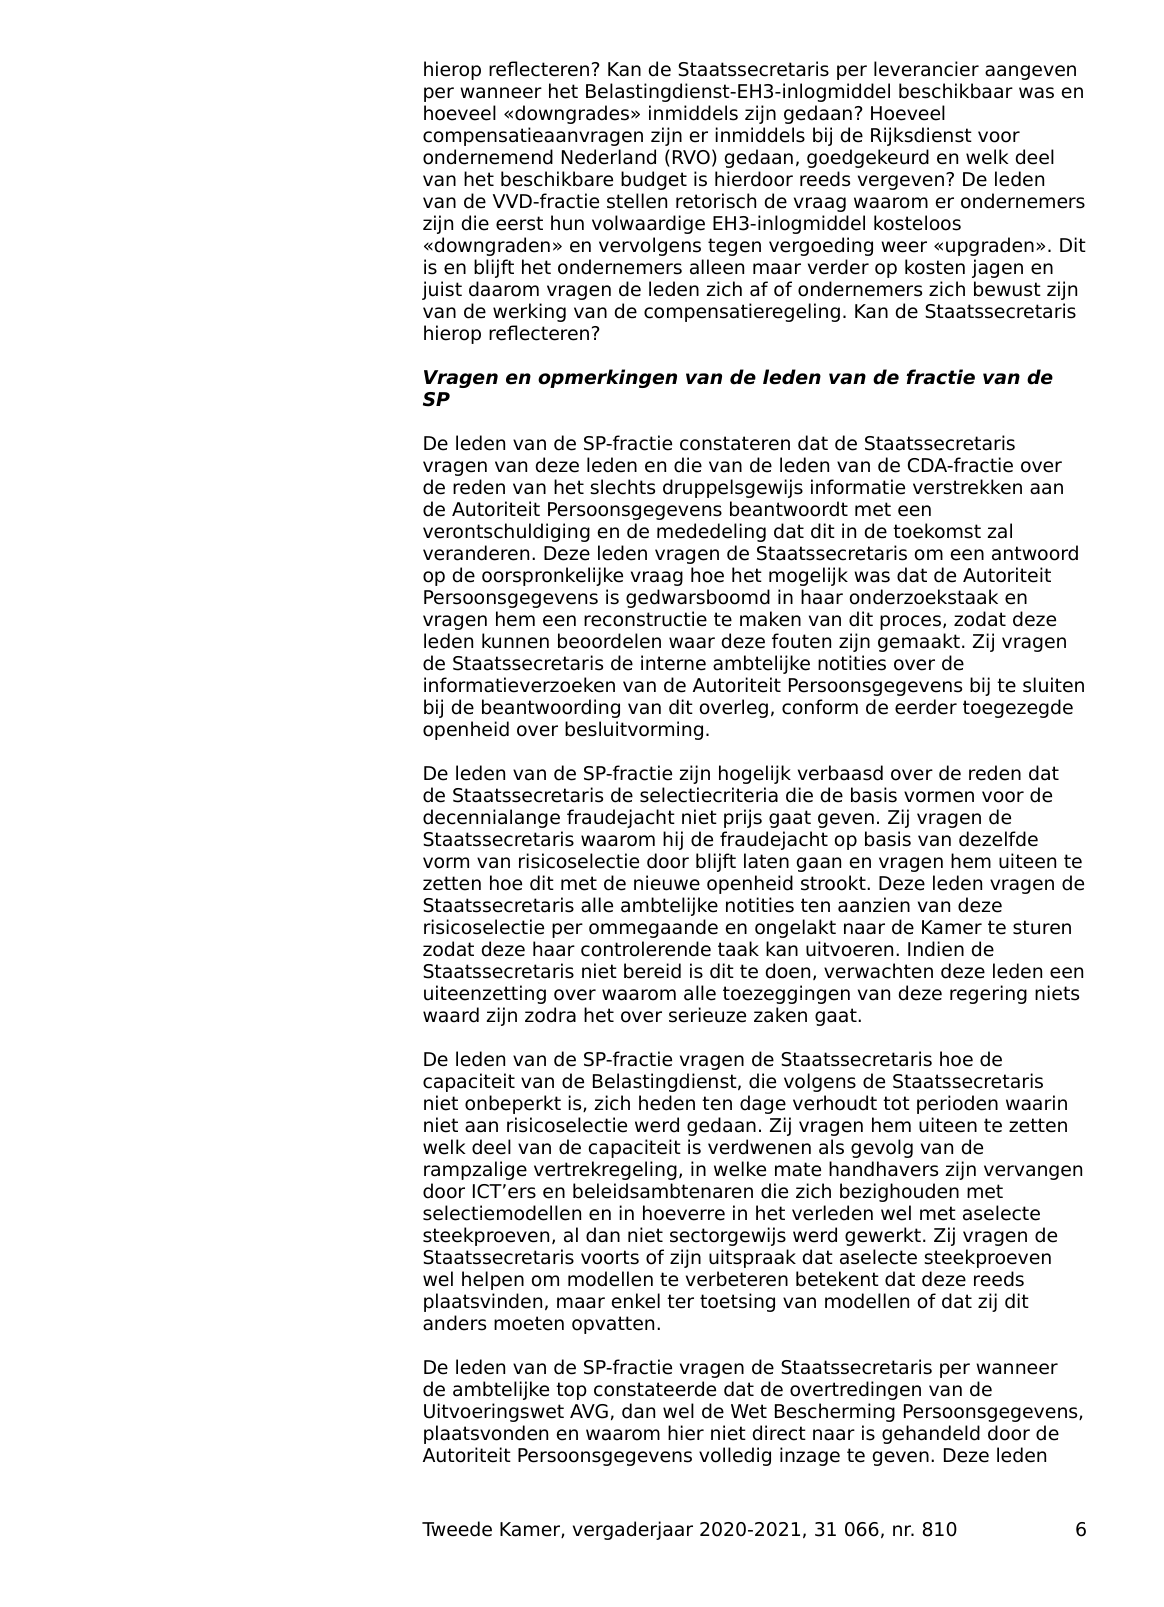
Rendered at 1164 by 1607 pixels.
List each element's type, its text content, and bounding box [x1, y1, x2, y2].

text De leden van de SP-fractie constateren dat de Staatssecretaris vragen van deze leden en die van de leden van de CDA-fractie over de reden van het slechts druppelsgewijs informatie verstrekken aan de Autoriteit Persoonsgegevens beantwoordt met een verontschuldiging en de mededeling dat dit in de toekomst zal veranderen. Deze leden vragen de Staatssecretaris om een antwoord op de oorspronkelijke vraag hoe het mogelijk was dat de Autoriteit Persoonsgegevens is gedwarsboomd in haar onderzoekstaak en vragen hem een reconstructie te maken van dit proces, zodat deze leden kunnen beoordelen waar deze fouten zijn gemaakt. Zij vragen de Staatssecretaris de interne ambtelijke notities over de informatieverzoeken van de Autoriteit Persoonsgegevens bij te sluiten bij de beantwoording van dit overleg, conform de eerder toegezegde openheid over besluitvorming. [422, 433, 1087, 741]
text De leden van de SP-fractie zijn hogelijk verbaasd over de reden dat de Staatssecretaris de selectiecriteria die de basis vormen voor de decennialange fraudejacht niet prijs gaat geven. Zij vragen de Staatssecretaris waarom hij de fraudejacht op basis van dezelfde vorm van risicoselectie door blijft laten gaan en vragen hem uiteen te zetten hoe dit met de nieuwe openheid strookt. Deze leden vragen de Staatssecretaris alle ambtelijke notities ten aanzien van deze risicoselectie per ommegaande en ongelakt naar de Kamer te sturen zodat deze haar controlerende taak kan uitvoeren. Indien de Staatssecretaris niet bereid is dit te doen, verwachten deze leden een uiteenzetting over waarom alle toezeggingen van deze regering niets waard zijn zodra het over serieuze zaken gaat. [422, 763, 1087, 1027]
text De leden van de SP-fractie vragen de Staatssecretaris per wanneer de ambtelijke top constateerde dat de overtredingen van de Uitvoeringswet AVG, dan wel de Wet Bescherming Persoonsgegevens, plaatsvonden en waarom hier niet direct naar is gehandeld door de Autoriteit Persoonsgegevens volledig inzage te geven. Deze leden [422, 1357, 1087, 1467]
text De leden van de SP-fractie vragen de Staatssecretaris hoe de capaciteit van de Belastingdienst, die volgens de Staatssecretaris niet onbeperkt is, zich heden ten dage verhoudt tot perioden waarin niet aan risicoselectie werd gedaan. Zij vragen hem uiteen te zetten welk deel van de capaciteit is verdwenen als gevolg van de rampzalige vertrekregeling, in welke mate handhavers zijn vervangen door ICT’ers en beleidsambtenaren die zich bezighouden met selectiemodellen en in hoeverre in het verleden wel met aselecte steekproeven, al dan niet sectorgewijs werd gewerkt. Zij vragen de Staatssecretaris voorts of zijn uitspraak dat aselecte steekproeven wel helpen om modellen te verbeteren betekent dat deze reeds plaatsvinden, maar enkel ter toetsing van modellen of dat zij dit anders moeten opvatten. [422, 1049, 1087, 1335]
text hierop reflecteren? Kan de Staatssecretaris per leverancier aangeven per wanneer het Belastingdienst-EH3-inlogmiddel beschikbaar was en hoeveel «downgrades» inmiddels zijn gedaan? Hoeveel compensatieaanvragen zijn er inmiddels bij de Rijksdienst voor ondernemend Nederland (RVO) gedaan, goedgekeurd en welk deel van het beschikbare budget is hierdoor reeds vergeven? De leden van de VVD-fractie stellen retorisch de vraag waarom er ondernemers zijn die eerst hun volwaardige EH3-inlogmiddel kosteloos «downgraden» en vervolgens tegen vergoeding weer «upgraden». Dit is en blijft het ondernemers alleen maar verder op kosten jagen en juist daarom vragen de leden zich af of ondernemers zich bewust zijn van de werking van de compensatieregeling. Kan de Staatssecretaris hierop reflecteren? [422, 59, 1087, 345]
subtitle Vragen en opmerkingen van de leden van de fractie van de SP [422, 367, 1087, 411]
